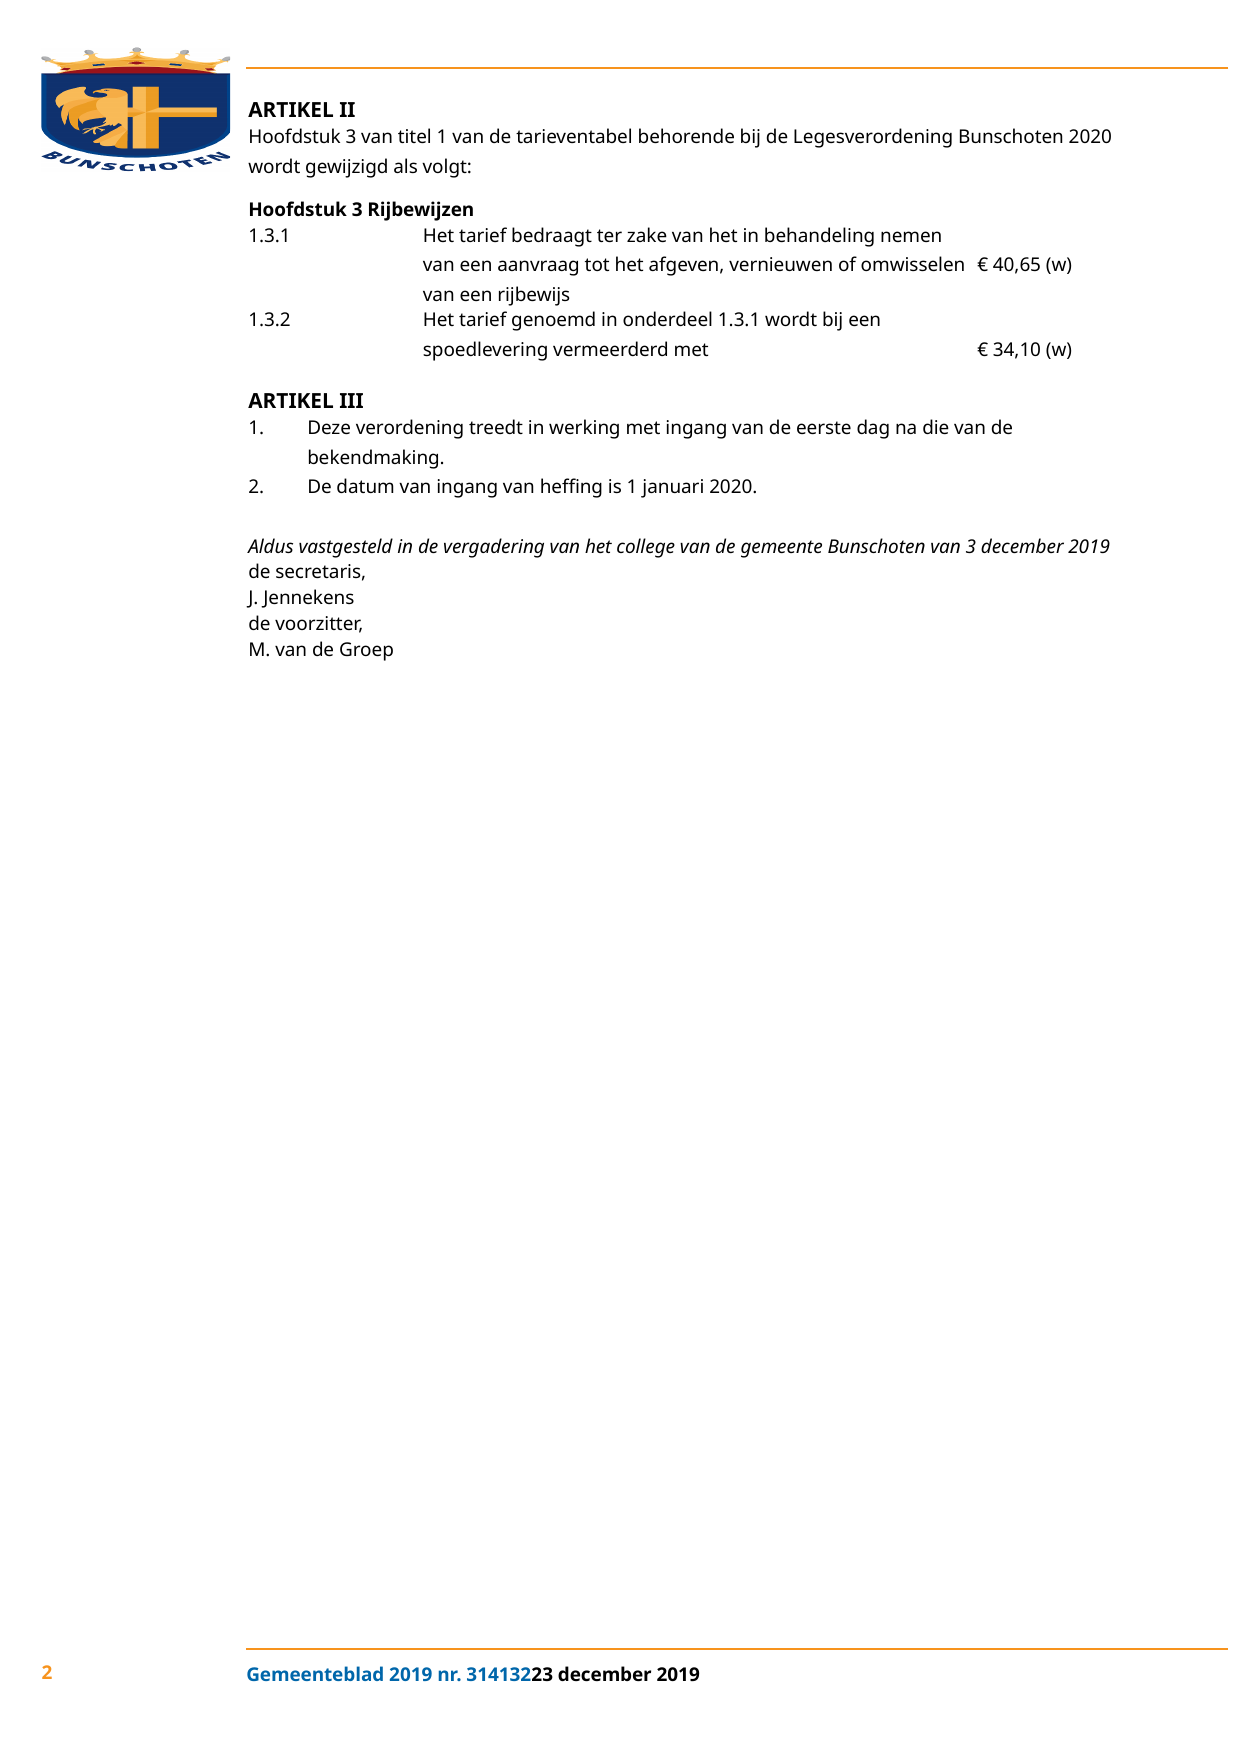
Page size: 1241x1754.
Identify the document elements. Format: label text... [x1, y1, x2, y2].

text M. van de Groep [248, 636, 1152, 661]
list De datum van ingang van heffing is 1 januari 2020. [248, 474, 1152, 499]
table_cell € 34,10 (w) [977, 307, 1152, 362]
table_cell 1.3.2 [248, 307, 423, 362]
table_header Het tarief bedraagt ter zake van het in behandeling nemen van een aanvraag tot het afgeven, vernieuwen of omwisselen van een rijbewijs [423, 222, 977, 307]
picture [41, 47, 231, 172]
text de voorzitter, [248, 610, 1152, 636]
text Aldus vastgesteld in de vergadering van het college van de gemeente Bunschoten van 3 december 2019 [248, 533, 1152, 558]
text J. Jennekens [248, 584, 1152, 610]
list Deze verordening treedt in werking met ingang van de eerste dag na die van de bekendmaking. [248, 414, 1152, 470]
text ARTIKEL II [248, 95, 1152, 123]
text Hoofdstuk 3 van titel 1 van de tarieventabel behorende bij de Legesverordening Bunschoten 2020 wordt gewijzigd als volgt: [248, 123, 1152, 178]
text Hoofdstuk 3 Rijbewijzen [248, 196, 1152, 222]
table_header € 40,65 (w) [977, 222, 1152, 307]
table_cell Het tarief genoemd in onderdeel 1.3.1 wordt bij een spoedlevering vermeerderd met [423, 307, 977, 362]
table_header 1.3.1 [248, 222, 423, 307]
text de secretaris, [248, 558, 1152, 584]
text ARTIKEL III [248, 386, 1152, 414]
